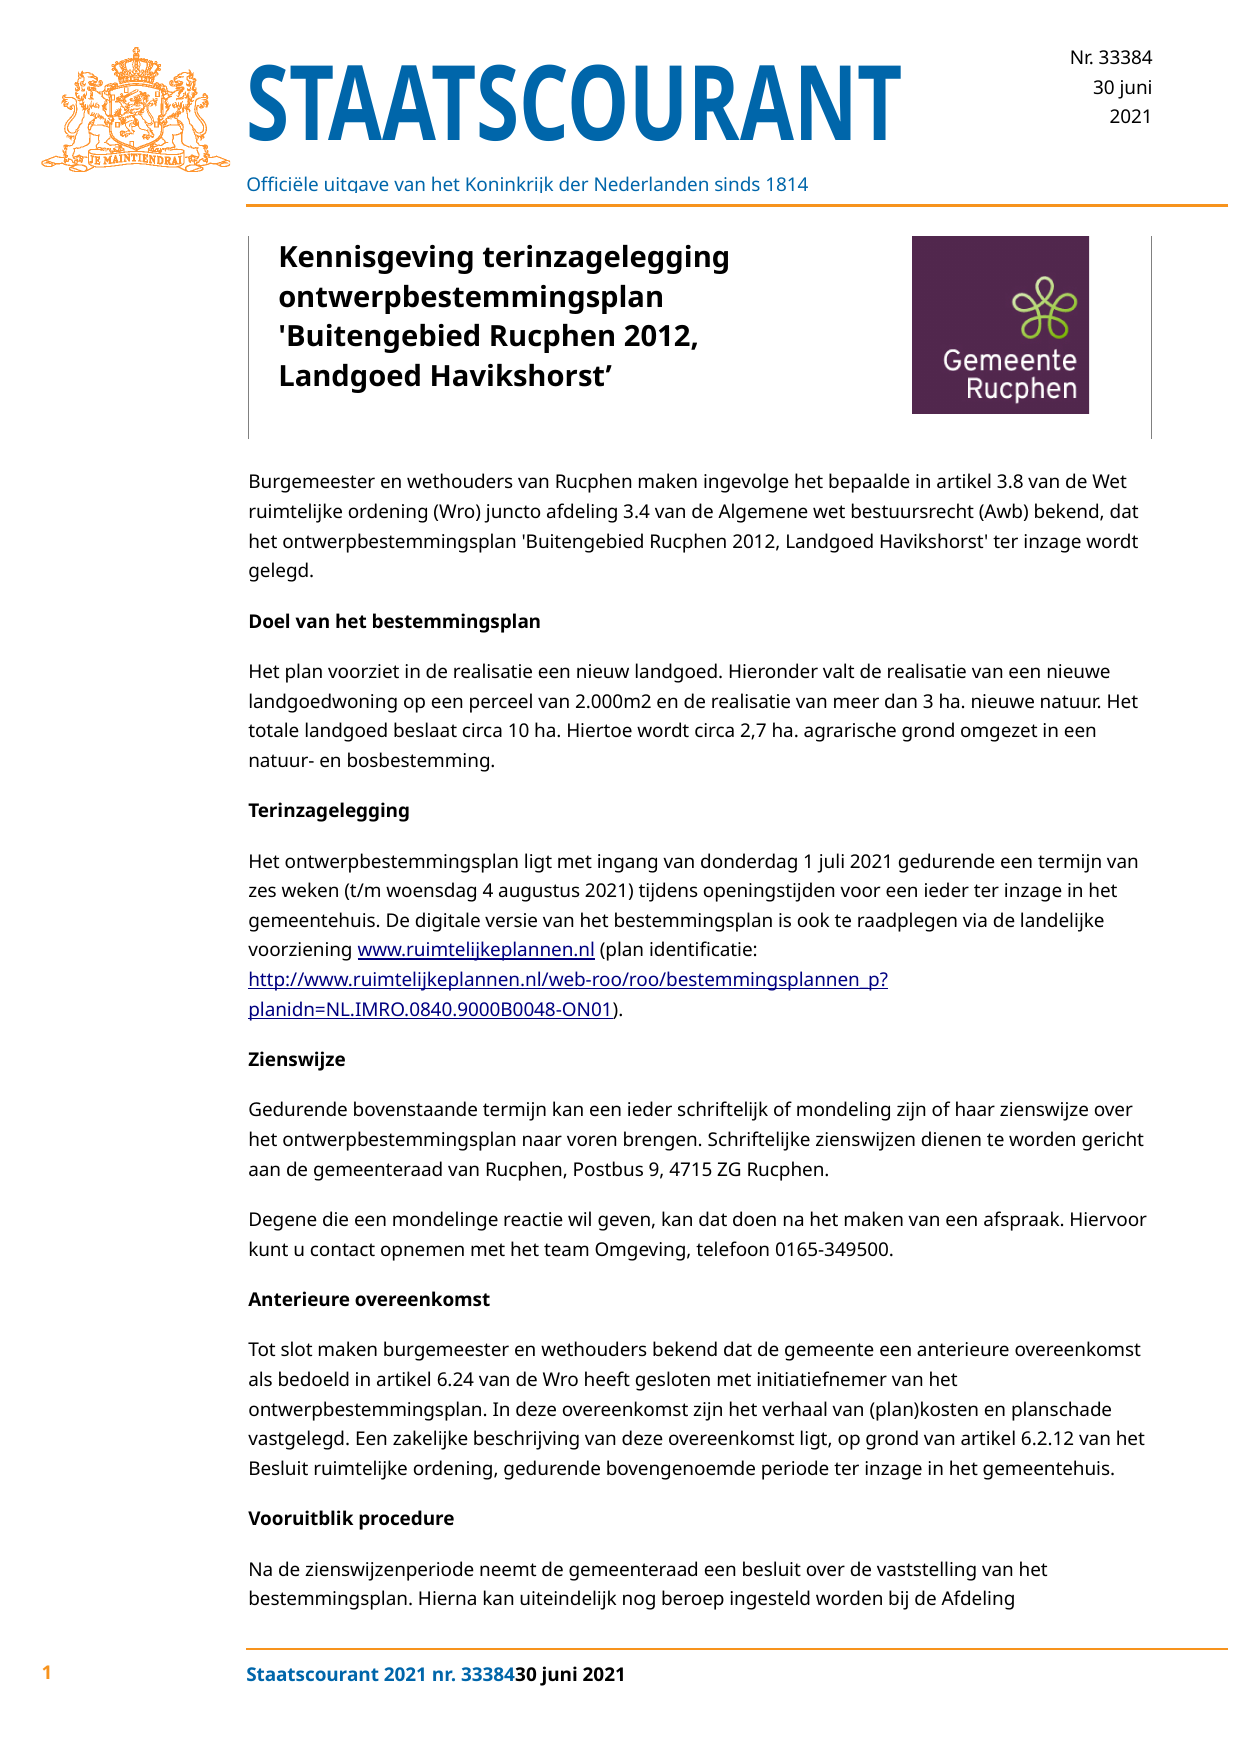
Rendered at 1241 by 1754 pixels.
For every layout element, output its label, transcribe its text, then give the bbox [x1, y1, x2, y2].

text Doel van het bestemmingsplan [248, 608, 1152, 633]
text Vooruitblik procedure [248, 1505, 1152, 1531]
text Anterieure overeenkomst [248, 1286, 1152, 1312]
text Tot slot maken burgemeester en wethouders bekend dat de gemeente een anterieure overeenkomst als bedoeld in artikel 6.24 van de Wro heeft gesloten met initiatiefnemer van het ontwerpbestemmingsplan. In deze overeenkomst zijn het verhaal van (plan)kosten en planschade vastgelegd. Een zakelijke beschrijving van deze overeenkomst ligt, op grond van artikel 6.2.12 van het Besluit ruimtelijke ordening, gedurende bovengenoemde periode ter inzage in het gemeentehuis. [248, 1337, 1152, 1481]
table_header [1090, 236, 1151, 413]
text Burgemeester en wethouders van Rucphen maken ingevolge het bepaalde in artikel 3.8 van de Wet ruimtelijke ordening (Wro) juncto afdeling 3.4 van de Algemene wet bestuursrecht (Awb) bekend, dat het ontwerpbestemmingsplan 'Buitengebied Rucphen 2012, Landgoed Havikshorst' ter inzage wordt gelegd. [248, 469, 1152, 583]
table_header Kennisgeving terinzagelegging ontwerpbestemmingsplan 'Buitengebied Rucphen 2012, Landgoed Havikshorst’ [249, 236, 850, 439]
text Het ontwerpbestemmingsplan ligt met ingang van donderdag 1 juli 2021 gedurende een termijn van zes weken (t/m woensdag 4 augustus 2021) tijdens openingstijden voor een ieder ter inzage in het gemeentehuis. De digitale versie van het bestemmingsplan is ook te raadplegen via de landelijke voorziening www.ruimtelijkeplannen.nl (plan identificatie: http://www.ruimtelijkeplannen.nl/web-roo/roo/bestemmingsplannen_p?planidn=NL.IMRO.0840.9000B0048-ON01). [248, 848, 1152, 1021]
text Het plan voorziet in de realisatie een nieuw landgoed. Hieronder valt de realisatie van een nieuwe landgoedwoning op een perceel van 2.000m2 en de realisatie van meer dan 3 ha. nieuwe natuur. Het totale landgoed beslaat circa 10 ha. Hiertoe wordt circa 2,7 ha. agrarische grond omgezet in een natuur- en bosbestemming. [248, 658, 1152, 773]
text Terinzagelegging [248, 797, 1152, 823]
picture [912, 236, 1090, 414]
text Gedurende bovenstaande termijn kan een ieder schriftelijk of mondeling zijn of haar zienswijze over het ontwerpbestemmingsplan naar voren brengen. Schriftelijke zienswijzen dienen te worden gericht aan de gemeenteraad van Rucphen, Postbus 9, 4715 ZG Rucphen. [248, 1097, 1152, 1181]
table_header [850, 414, 1151, 439]
table_header [850, 236, 912, 413]
text Na de zienswijzenperiode neemt de gemeenteraad een besluit over de vaststelling van het bestemmingsplan. Hierna kan uiteindelijk nog beroep ingesteld worden bij de Afdeling [248, 1556, 1152, 1611]
picture [41, 47, 231, 172]
text Zienswijze [248, 1046, 1152, 1072]
text Degene die een mondelinge reactie wil geven, kan dat doen na het maken van een afspraak. Hiervoor kunt u contact opnemen met het team Omgeving, telefoon 0165-349500. [248, 1206, 1152, 1261]
